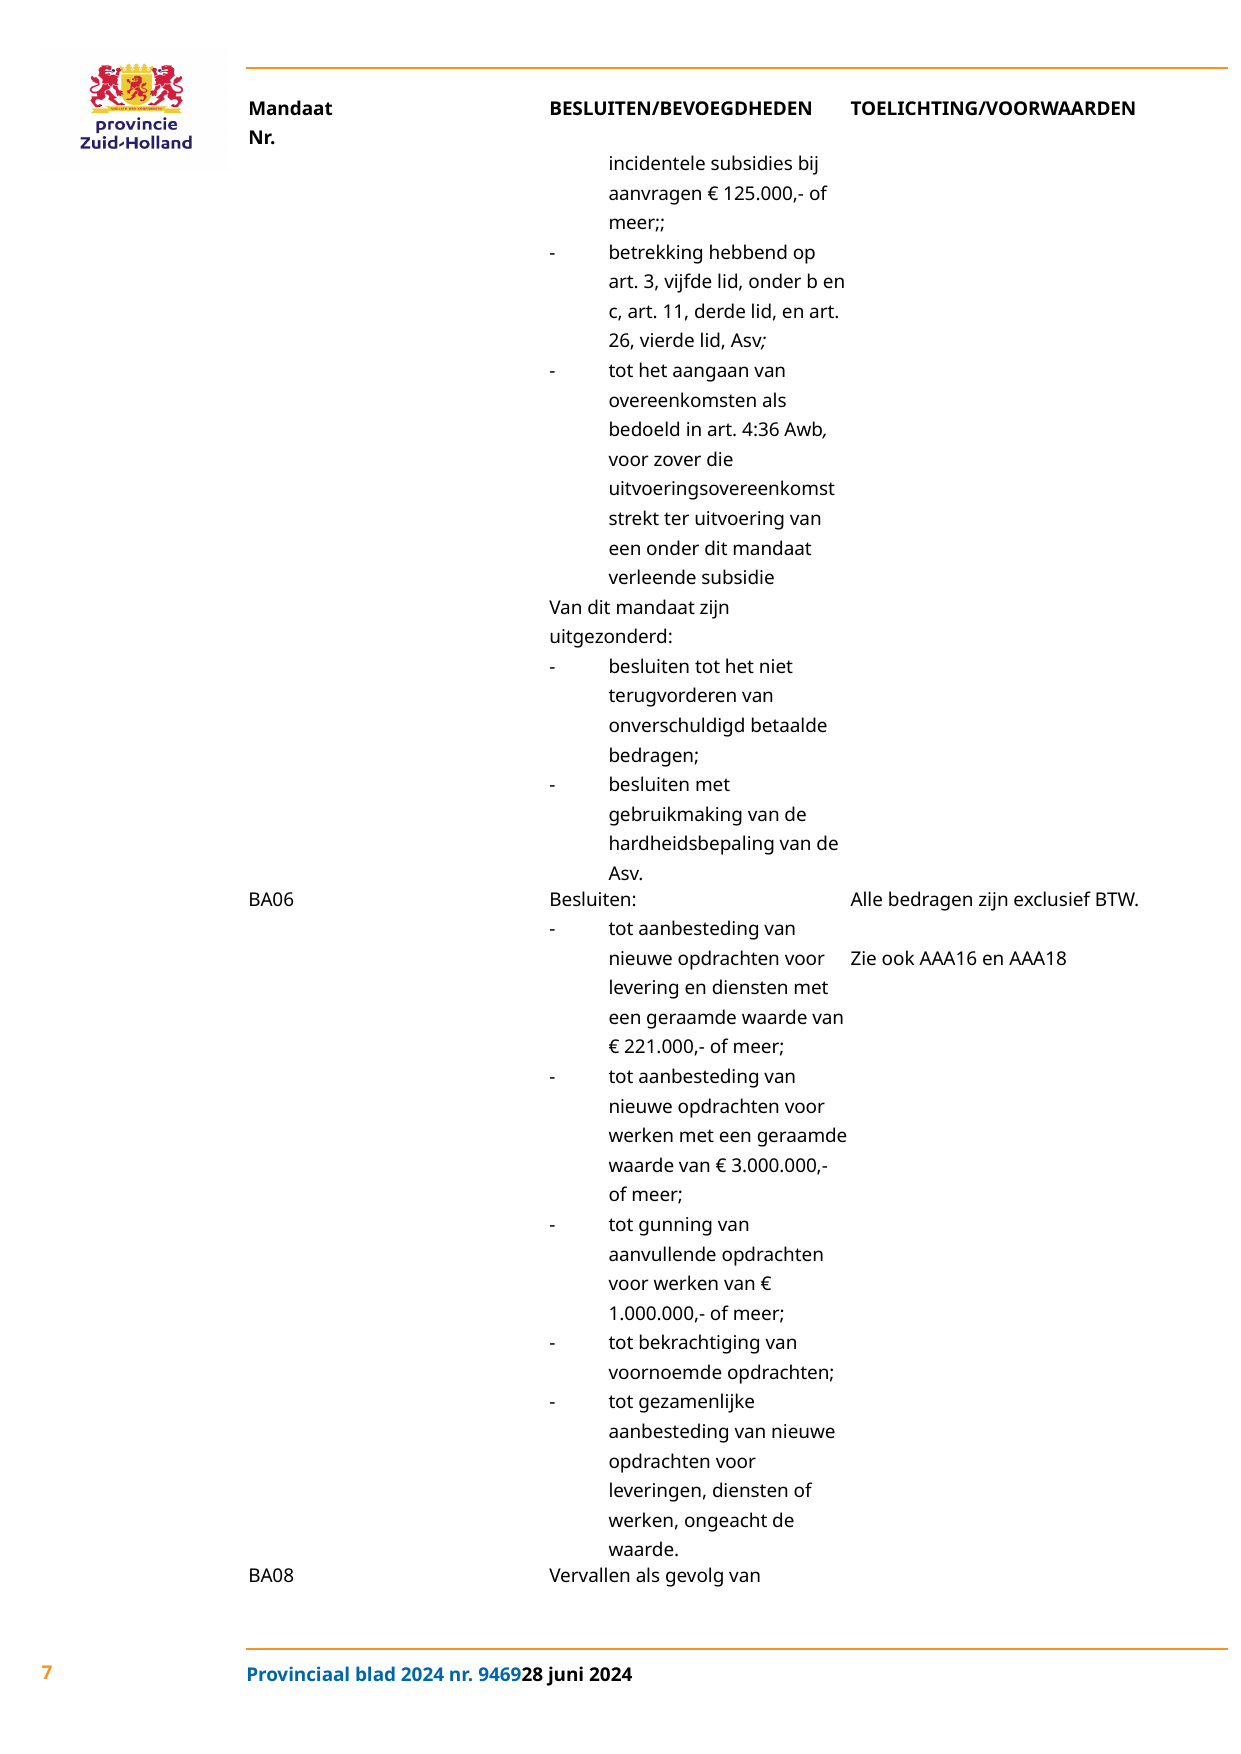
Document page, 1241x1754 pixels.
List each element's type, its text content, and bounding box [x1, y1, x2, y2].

table_cell [850, 150, 1152, 886]
table_header BESLUITEN/BEVOEGDHEDEN [549, 95, 850, 150]
table_cell BA06 [248, 886, 549, 1562]
table_header TOELICHTING/VOORWAARDEN [850, 95, 1152, 150]
table_cell incidentele subsidies bij aanvragen € 125.000,- of meer;; betrekking hebbend op art. 3, vijfde lid, onder b en c, art. 11, derde lid, en art. 26, vierde lid, Asv; tot het aangaan van overeenkomsten als bedoeld in art. 4:36 Awb, voor zover die uitvoeringsovereenkomst strekt ter uitvoering van een onder dit mandaat verleende subsidie Van dit mandaat zijn uitgezonderd: besluiten tot het niet terugvorderen van onverschuldigd betaalde bedragen; besluiten met gebruikmaking van de hardheidsbepaling van de Asv. [549, 150, 850, 886]
table_cell [248, 150, 549, 886]
picture [41, 47, 231, 172]
table_header Mandaat Nr. [248, 95, 549, 150]
table_cell Vervallen als gevolg van [549, 1563, 850, 1588]
table_cell BA08 [248, 1563, 549, 1588]
table_cell [850, 1563, 1152, 1588]
table_cell Besluiten: tot aanbesteding van nieuwe opdrachten voor levering en diensten met een geraamde waarde van € 221.000,- of meer; tot aanbesteding van nieuwe opdrachten voor werken met een geraamde waarde van € 3.000.000,- of meer; tot gunning van aanvullende opdrachten voor werken van € 1.000.000,- of meer; tot bekrachtiging van voornoemde opdrachten; tot gezamenlijke aanbesteding van nieuwe opdrachten voor leveringen, diensten of werken, ongeacht de waarde. [549, 886, 850, 1562]
table_cell Alle bedragen zijn exclusief BTW. Zie ook AAA16 en AAA18 [850, 886, 1152, 1562]
